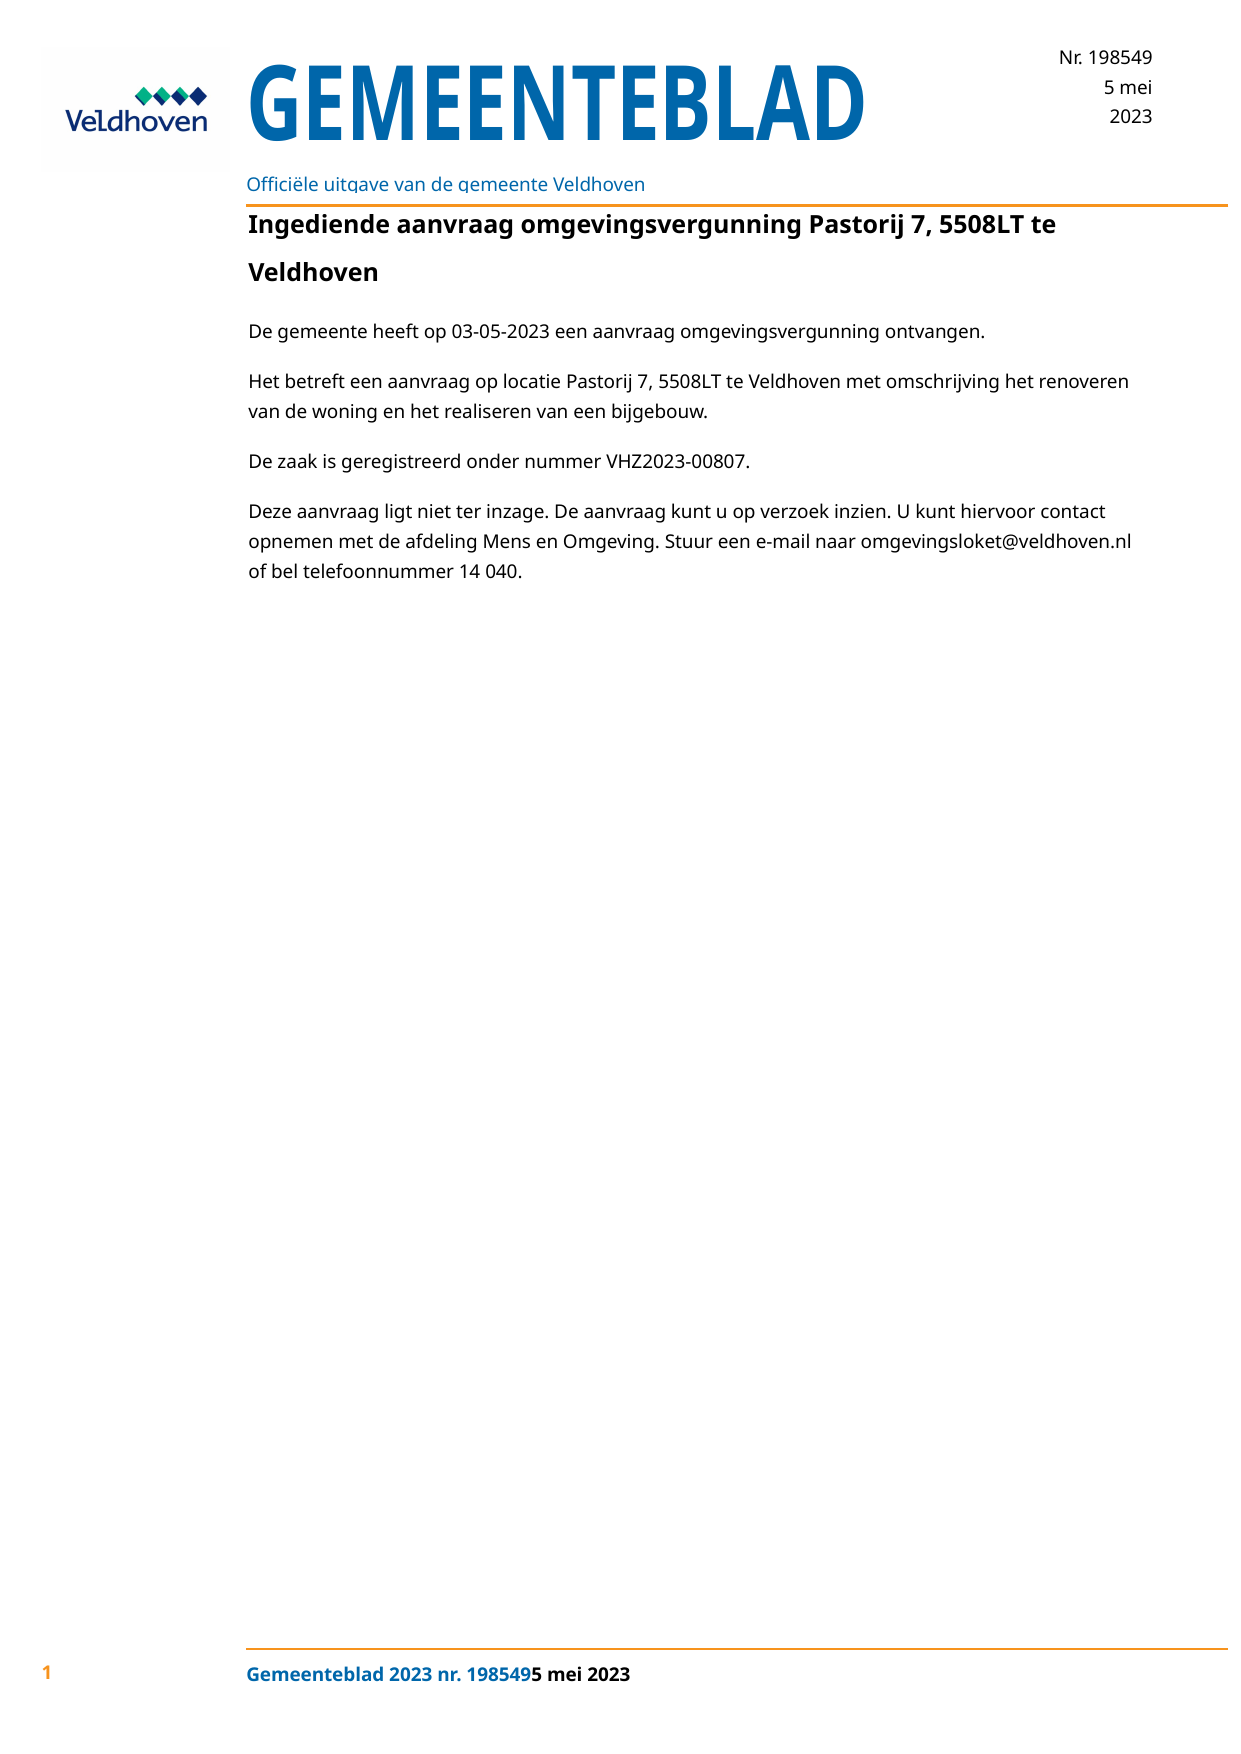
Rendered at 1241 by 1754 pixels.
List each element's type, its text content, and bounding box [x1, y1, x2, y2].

text De gemeente heeft op 03-05-2023 een aanvraag omgevingsvergunning ontvangen. [248, 318, 1152, 344]
text Ingediende aanvraag omgevingsvergunning Pastorij 7, 5508LT te Veldhoven [248, 207, 1152, 288]
text Het betreft een aanvraag op locatie Pastorij 7, 5508LT te Veldhoven met omschrijving het renoveren van de woning en het realiseren van een bijgebouw. [248, 368, 1152, 424]
picture [41, 47, 231, 172]
text De zaak is geregistreerd onder nummer VHZ2023-00807. [248, 448, 1152, 474]
text Deze aanvraag ligt niet ter inzage. De aanvraag kunt u op verzoek inzien. U kunt hiervoor contact opnemen met de afdeling Mens en Omgeving. Stuur een e-mail naar omgevingsloket@veldhoven.nl of bel telefoonnummer 14 040. [248, 499, 1152, 584]
